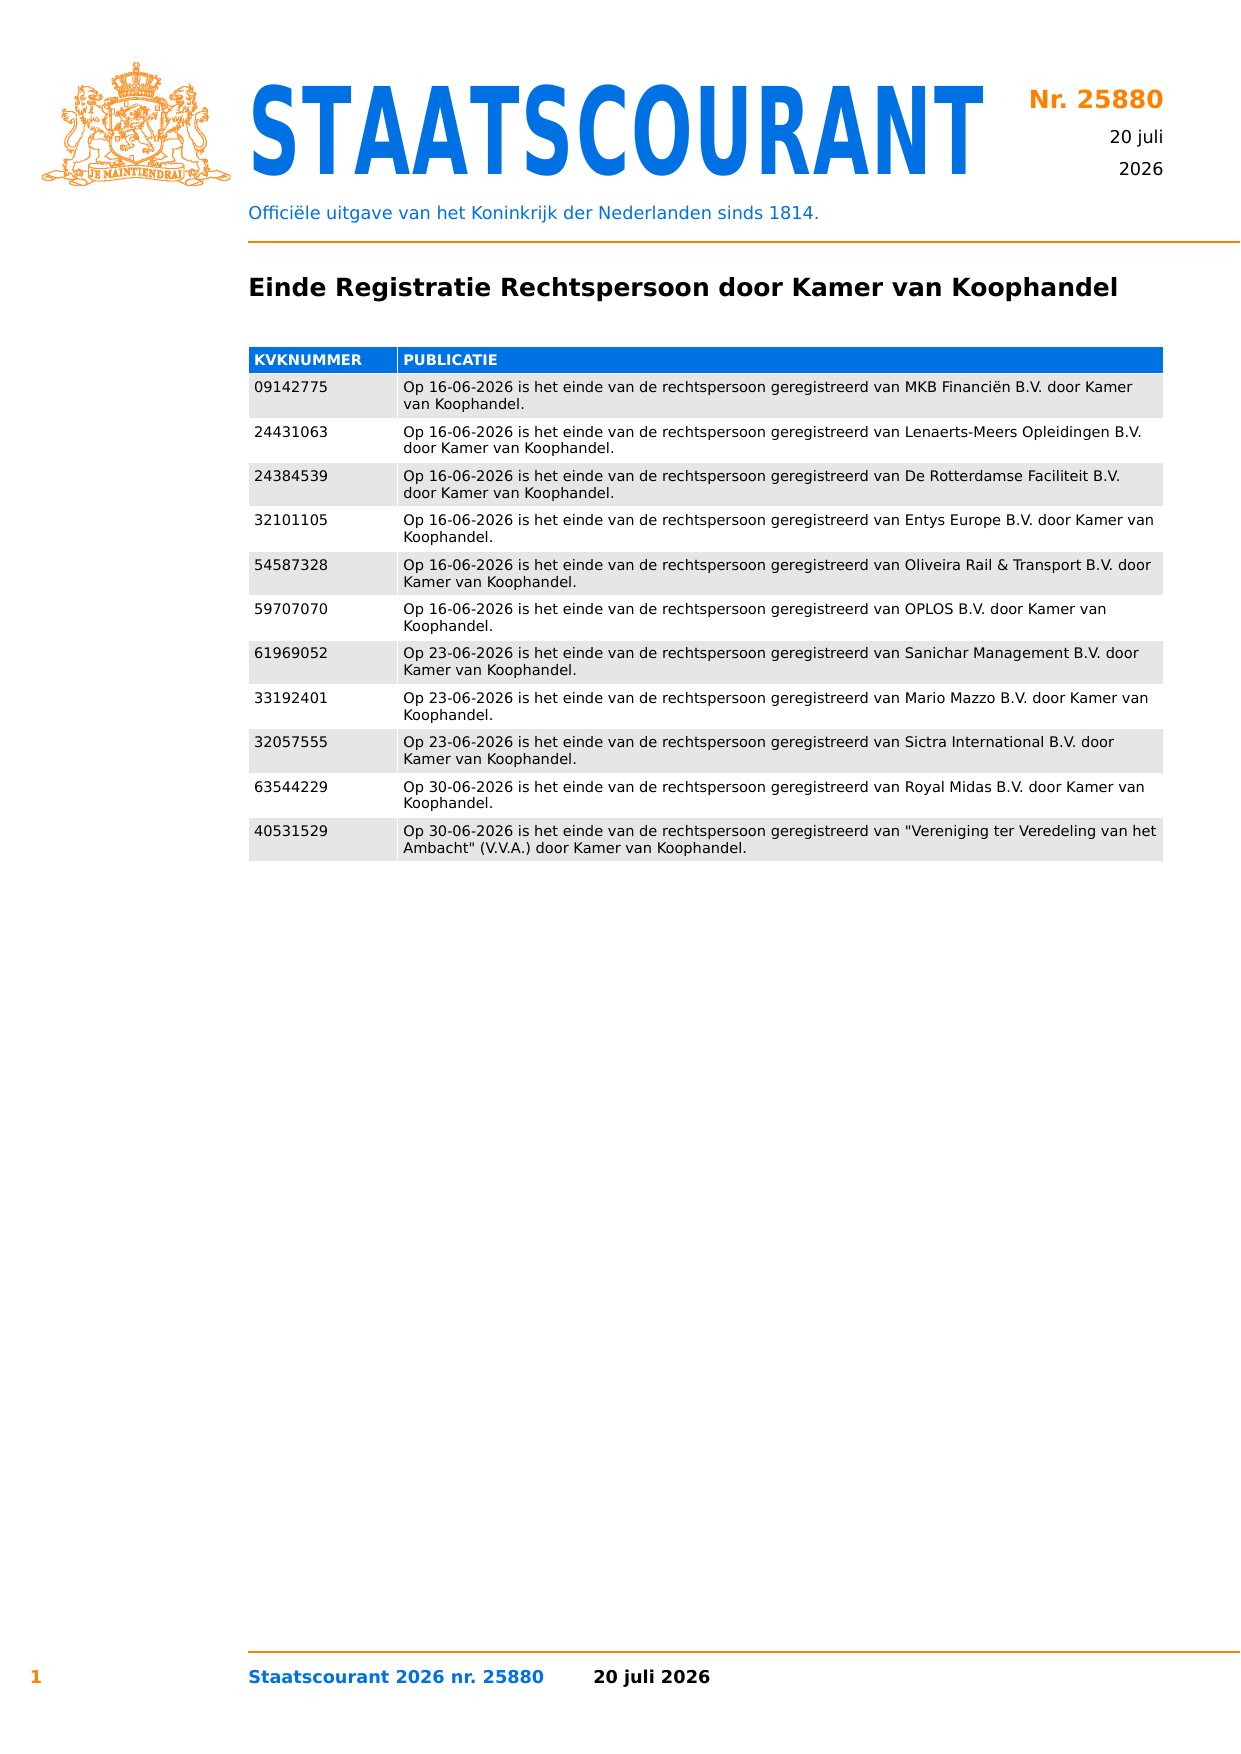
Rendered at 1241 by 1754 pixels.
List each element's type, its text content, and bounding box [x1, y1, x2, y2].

table_cell 32057555 [249, 729, 397, 773]
table_cell 2026 [998, 153, 1240, 203]
table_cell 24384539 [249, 463, 397, 506]
table_cell Officiële uitgave van het Koninkrijk der Nederlanden sinds 1814. [248, 203, 1240, 241]
table_header Nr. 25880 [998, 62, 1240, 121]
table_cell 61969052 [249, 641, 397, 684]
table_cell 63544229 [249, 774, 397, 817]
table_cell 24431063 [249, 419, 397, 462]
table_header KVKNUMMER [249, 347, 397, 373]
table_cell 59707070 [249, 596, 397, 639]
table_cell Op 16-06-2026 is het einde van de rechtspersoon geregistreerd van MKB Financiën B.V. door Kamer van Koophandel. [398, 374, 1163, 418]
subtitle Einde Registratie Rechtspersoon door Kamer van Koophandel [248, 273, 1163, 302]
table_cell Op 16-06-2026 is het einde van de rechtspersoon geregistreerd van Entys Europe B.V. door Kamer van Koophandel. [398, 508, 1163, 551]
table_cell 54587328 [249, 552, 397, 595]
table_cell Op 16-06-2026 is het einde van de rechtspersoon geregistreerd van De Rotterdamse Faciliteit B.V. door Kamer van Koophandel. [398, 463, 1163, 506]
table_cell Op 23-06-2026 is het einde van de rechtspersoon geregistreerd van Mario Mazzo B.V. door Kamer van Koophandel. [398, 685, 1163, 728]
table_header PUBLICATIE [398, 347, 1163, 373]
table_cell Op 23-06-2026 is het einde van de rechtspersoon geregistreerd van Sictra International B.V. door Kamer van Koophandel. [398, 729, 1163, 773]
table_cell 40531529 [249, 818, 397, 861]
table_header STAATSCOURANT [248, 62, 998, 203]
table_cell Op 16-06-2026 is het einde van de rechtspersoon geregistreerd van Oliveira Rail & Transport B.V. door Kamer van Koophandel. [398, 552, 1163, 595]
picture [41, 62, 231, 186]
table_cell Op 16-06-2026 is het einde van de rechtspersoon geregistreerd van OPLOS B.V. door Kamer van Koophandel. [398, 596, 1163, 639]
table_cell 20 juli [998, 121, 1240, 153]
table_cell Op 16-06-2026 is het einde van de rechtspersoon geregistreerd van Lenaerts-Meers Opleidingen B.V. door Kamer van Koophandel. [398, 419, 1163, 462]
table_cell 09142775 [249, 374, 397, 418]
table_cell 32101105 [249, 508, 397, 551]
table_cell Op 30-06-2026 is het einde van de rechtspersoon geregistreerd van Royal Midas B.V. door Kamer van Koophandel. [398, 774, 1163, 817]
table_cell 33192401 [249, 685, 397, 728]
table_cell Op 30-06-2026 is het einde van de rechtspersoon geregistreerd van "Vereniging ter Veredeling van het Ambacht" (V.V.A.) door Kamer van Koophandel. [398, 818, 1163, 861]
table_header [25, 62, 248, 241]
table_cell Op 23-06-2026 is het einde van de rechtspersoon geregistreerd van Sanichar Management B.V. door Kamer van Koophandel. [398, 641, 1163, 684]
